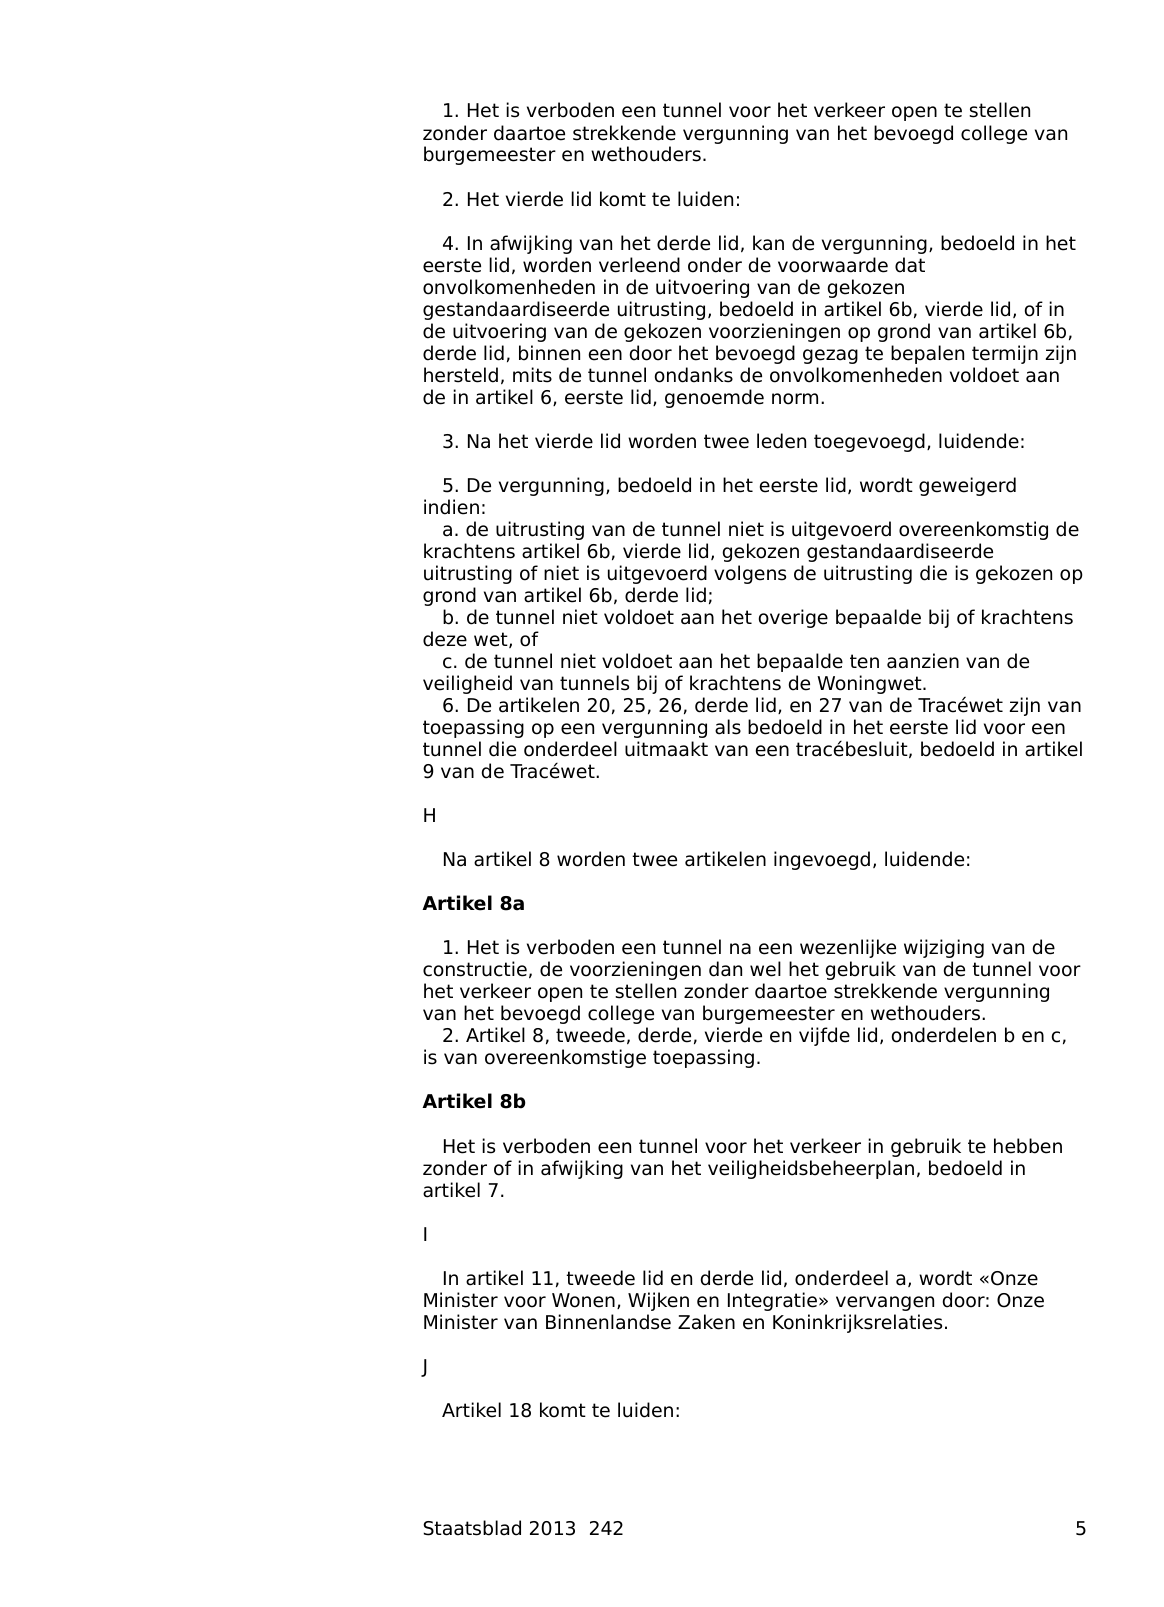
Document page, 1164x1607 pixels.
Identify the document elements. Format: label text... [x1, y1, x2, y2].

text 4. In afwijking van het derde lid, kan de vergunning, bedoeld in het eerste lid, worden verleend onder de voorwaarde dat onvolkomenheden in de uitvoering van de gekozen gestandaardiseerde uitrusting, bedoeld in artikel 6b, vierde lid, of in de uitvoering van de gekozen voorzieningen op grond van artikel 6b, derde lid, binnen een door het bevoegd gezag te bepalen termijn zijn hersteld, mits de tunnel ondanks de onvolkomenheden voldoet aan de in artikel 6, eerste lid, genoemde norm. [422, 233, 1087, 408]
text Het is verboden een tunnel voor het verkeer in gebruik te hebben zonder of in afwijking van het veiligheidsbeheerplan, bedoeld in artikel 7. [422, 1136, 1087, 1201]
text 5. De vergunning, bedoeld in het eerste lid, wordt geweigerd indien: [422, 475, 1087, 519]
text J [422, 1356, 1087, 1378]
text Artikel 18 komt te luiden: [422, 1400, 1087, 1422]
text In artikel 11, tweede lid en derde lid, onderdeel a, wordt «Onze Minister voor Wonen, Wijken en Integratie» vervangen door: Onze Minister van Binnenlandse Zaken en Koninkrijksrelaties. [422, 1268, 1087, 1334]
text 1. Het is verboden een tunnel na een wezenlijke wijziging van de constructie, de voorzieningen dan wel het gebruik van de tunnel voor het verkeer open te stellen zonder daartoe strekkende vergunning van het bevoegd college van burgemeester en wethouders. [422, 937, 1087, 1025]
text 2. Artikel 8, tweede, derde, vierde en vijfde lid, onderdelen b en c, is van overeenkomstige toepassing. [422, 1025, 1087, 1069]
text b. de tunnel niet voldoet aan het overige bepaalde bij of krachtens deze wet, of [422, 607, 1087, 651]
subtitle Artikel 8a [422, 893, 1087, 915]
text c. de tunnel niet voldoet aan het bepaalde ten aanzien van de veiligheid van tunnels bij of krachtens de Woningwet. [422, 651, 1087, 695]
text H [422, 805, 1087, 827]
subtitle Artikel 8b [422, 1091, 1087, 1113]
text 1. Het is verboden een tunnel voor het verkeer open te stellen zonder daartoe strekkende vergunning van het bevoegd college van burgemeester en wethouders. [422, 100, 1087, 166]
text 6. De artikelen 20, 25, 26, derde lid, en 27 van de Tracéwet zijn van toepassing op een vergunning als bedoeld in het eerste lid voor een tunnel die onderdeel uitmaakt van een tracébesluit, bedoeld in artikel 9 van de Tracéwet. [422, 695, 1087, 783]
text I [422, 1224, 1087, 1246]
text a. de uitrusting van de tunnel niet is uitgevoerd overeenkomstig de krachtens artikel 6b, vierde lid, gekozen gestandaardiseerde uitrusting of niet is uitgevoerd volgens de uitrusting die is gekozen op grond van artikel 6b, derde lid; [422, 519, 1087, 607]
text Na artikel 8 worden twee artikelen ingevoegd, luidende: [422, 849, 1087, 871]
text 3. Na het vierde lid worden twee leden toegevoegd, luidende: [422, 431, 1087, 453]
text 2. Het vierde lid komt te luiden: [422, 188, 1087, 211]
